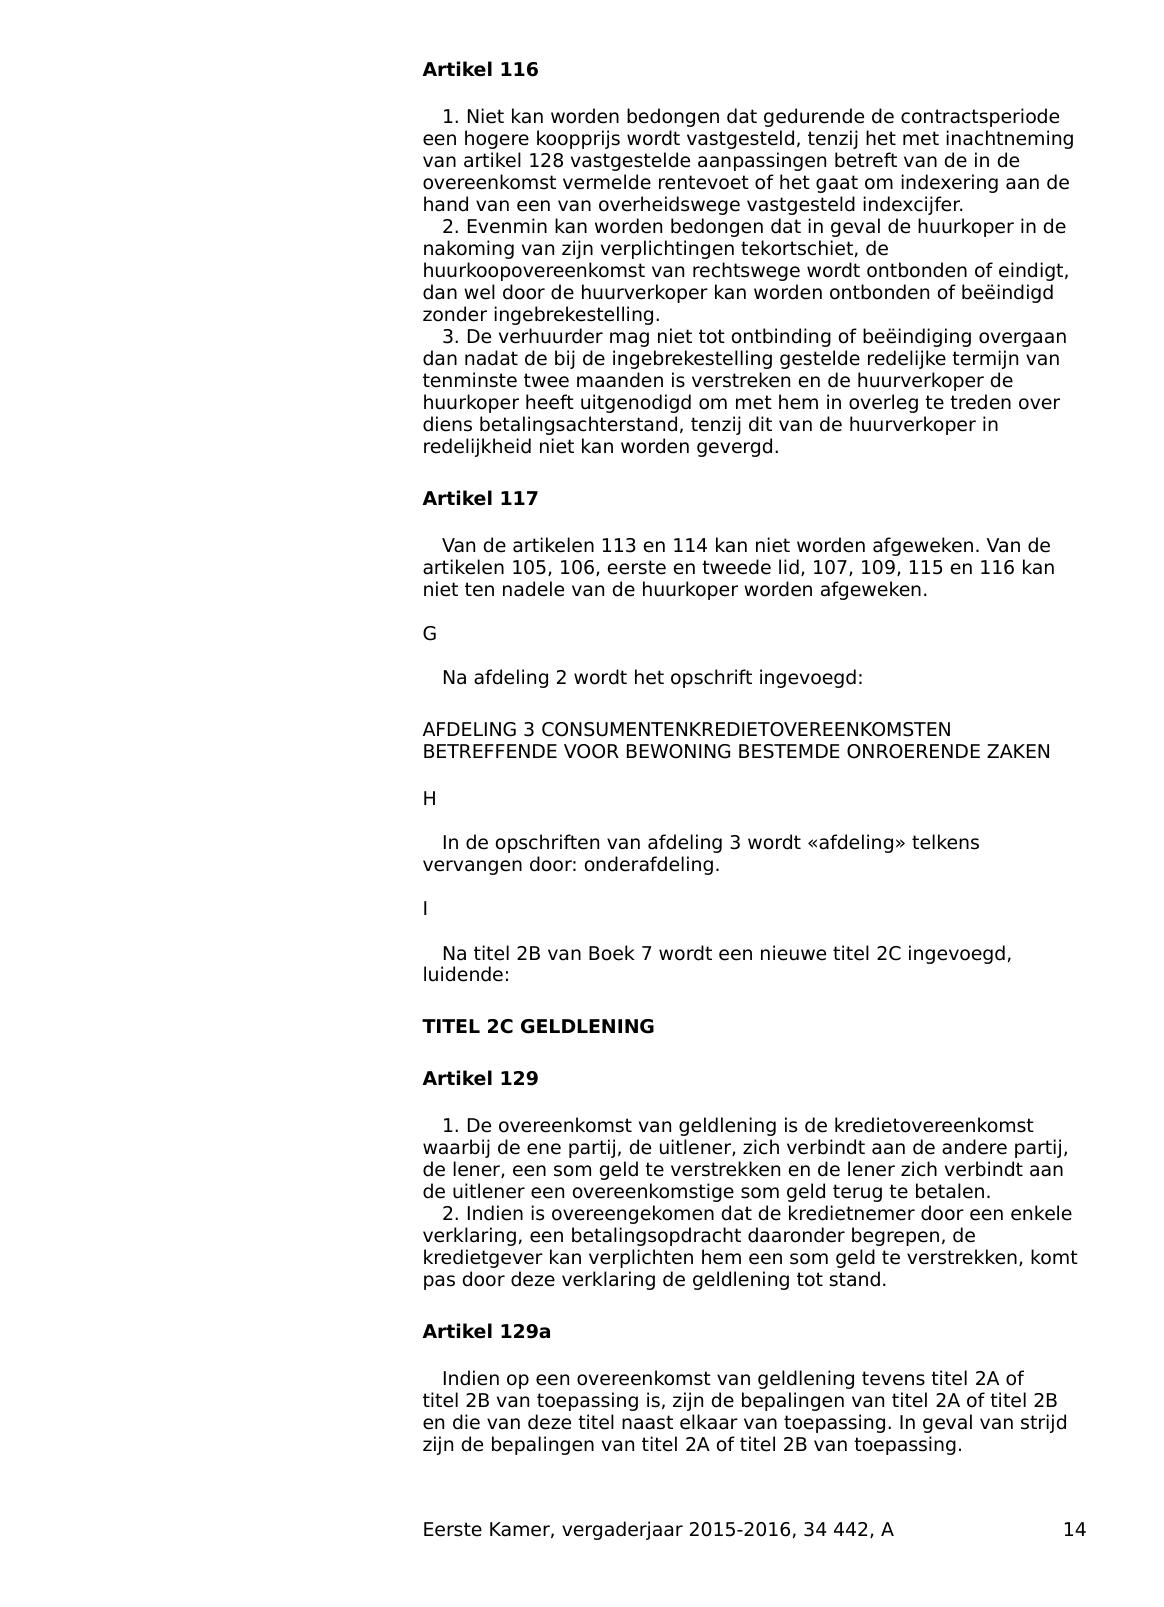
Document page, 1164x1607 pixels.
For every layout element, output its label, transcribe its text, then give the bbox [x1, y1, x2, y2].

text 1. De overeenkomst van geldlening is de kredietovereenkomst waarbij de ene partij, de uitlener, zich verbindt aan de andere partij, de lener, een som geld te verstrekken en de lener zich verbindt aan de uitlener een overeenkomstige som geld terug te betalen. [422, 1115, 1087, 1203]
text Na afdeling 2 wordt het opschrift ingevoegd: [422, 667, 1087, 689]
text Indien op een overeenkomst van geldlening tevens titel 2A of titel 2B van toepassing is, zijn de bepalingen van titel 2A of titel 2B en die van deze titel naast elkaar van toepassing. In geval van strijd zijn de bepalingen van titel 2A of titel 2B van toepassing. [422, 1368, 1087, 1456]
text 3. De verhuurder mag niet tot ontbinding of beëindiging overgaan dan nadat de bij de ingebrekestelling gestelde redelijke termijn van tenminste twee maanden is verstreken en de huurverkoper de huurkoper heeft uitgenodigd om met hem in overleg te treden over diens betalingsachterstand, tenzij dit van de huurverkoper in redelijkheid niet kan worden gevergd. [422, 326, 1087, 458]
subtitle AFDELING 3 CONSUMENTENKREDIETOVEREENKOMSTEN BETREFFENDE VOOR BEWONING BESTEMDE ONROERENDE ZAKEN [422, 719, 1087, 763]
text Van de artikelen 113 en 114 kan niet worden afgeweken. Van de artikelen 105, 106, eerste en tweede lid, 107, 109, 115 en 116 kan niet ten nadele van de huurkoper worden afgeweken. [422, 535, 1087, 601]
subtitle Artikel 129a [422, 1321, 1087, 1343]
text 1. Niet kan worden bedongen dat gedurende de contractsperiode een hogere koopprijs wordt vastgesteld, tenzij het met inachtneming van artikel 128 vastgestelde aanpassingen betreft van de in de overeenkomst vermelde rentevoet of het gaat om indexering aan de hand van een van overheidswege vastgesteld indexcijfer. [422, 106, 1087, 216]
text I [422, 898, 1087, 920]
text G [422, 623, 1087, 645]
text Na titel 2B van Boek 7 wordt een nieuwe titel 2C ingevoegd, luidende: [422, 942, 1087, 986]
subtitle Artikel 129 [422, 1068, 1087, 1090]
subtitle Artikel 117 [422, 488, 1087, 510]
text In de opschriften van afdeling 3 wordt «afdeling» telkens vervangen door: onderafdeling. [422, 832, 1087, 876]
text 2. Evenmin kan worden bedongen dat in geval de huurkoper in de nakoming van zijn verplichtingen tekortschiet, de huurkoopovereenkomst van rechtswege wordt ontbonden of eindigt, dan wel door de huurverkoper kan worden ontbonden of beëindigd zonder ingebrekestelling. [422, 216, 1087, 326]
text H [422, 788, 1087, 810]
subtitle Artikel 116 [422, 59, 1087, 81]
text 2. Indien is overeengekomen dat de kredietnemer door een enkele verklaring, een betalingsopdracht daaronder begrepen, de kredietgever kan verplichten hem een som geld te verstrekken, komt pas door deze verklaring de geldlening tot stand. [422, 1203, 1087, 1291]
subtitle TITEL 2C GELDLENING [422, 1016, 1087, 1038]
